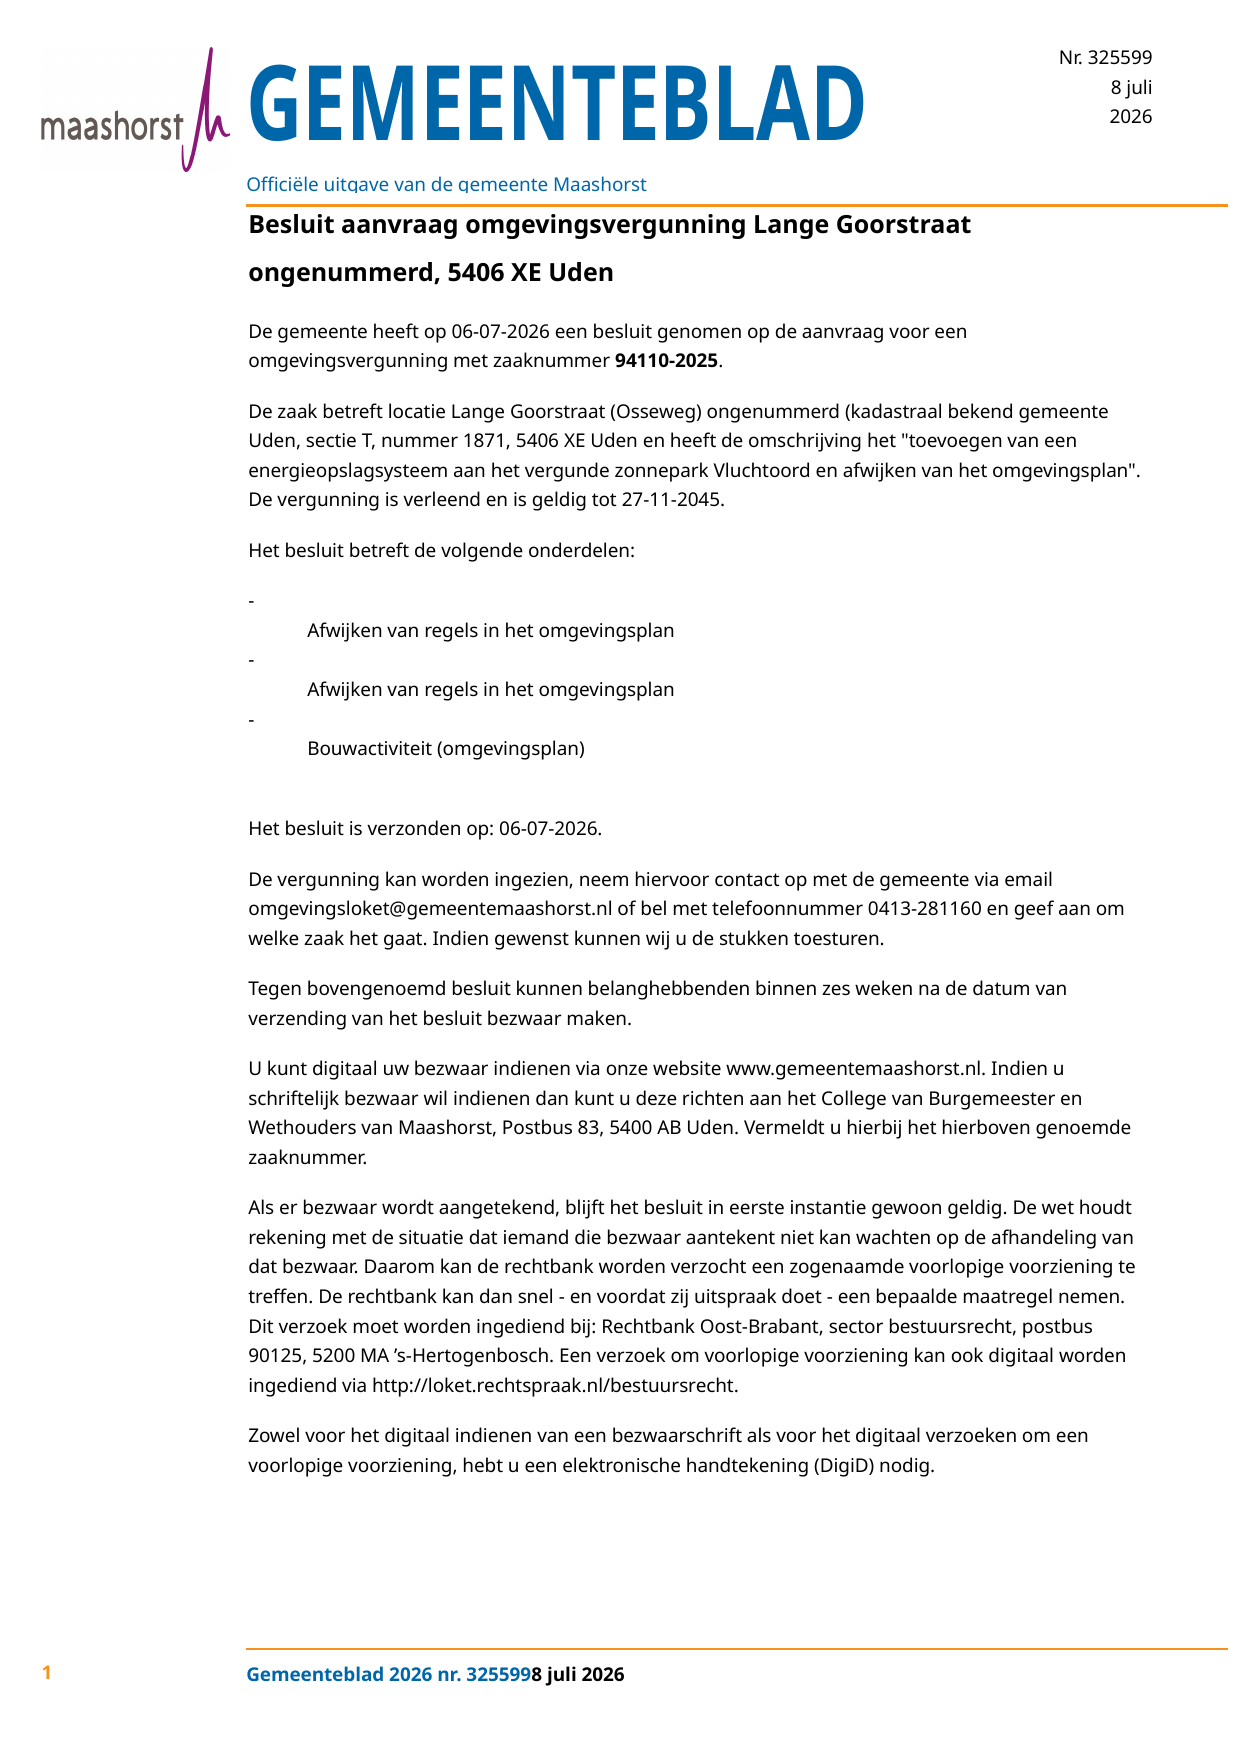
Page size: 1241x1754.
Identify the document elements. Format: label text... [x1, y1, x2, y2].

text Besluit aanvraag omgevingsvergunning Lange Goorstraat ongenummerd, 5406 XE Uden [248, 207, 1152, 288]
text De zaak betreft locatie Lange Goorstraat (Osseweg) ongenummerd (kadastraal bekend gemeente Uden, sectie T, nummer 1871, 5406 XE Uden en heeft de omschrijving het "toevoegen van een energieopslagsysteem aan het vergunde zonnepark Vluchtoord en afwijken van het omgevingsplan". De vergunning is verleend en is geldig tot 27-11-2045. [248, 398, 1152, 512]
text Zowel voor het digitaal indienen van een bezwaarschrift als voor het digitaal verzoeken om een voorlopige voorziening, hebt u een elektronische handtekening (DigiD) nodig. [248, 1422, 1152, 1478]
list Afwijken van regels in het omgevingsplan [248, 676, 1152, 702]
list Afwijken van regels in het omgevingsplan [248, 617, 1152, 643]
list Bouwactiviteit (omgevingsplan) [248, 735, 1152, 761]
text Als er bezwaar wordt aangetekend, blijft het besluit in eerste instantie gewoon geldig. De wet houdt rekening met de situatie dat iemand die bezwaar aantekent niet kan wachten op de afhandeling van dat bezwaar. Daarom kan de rechtbank worden verzocht een zogenaamde voorlopige voorziening te treffen. De rechtbank kan dan snel - en voordat zij uitspraak doet - een bepaalde maatregel nemen. Dit verzoek moet worden ingediend bij: Rechtbank Oost-Brabant, sector bestuursrecht, postbus 90125, 5200 MA ’s-Hertogenbosch. Een verzoek om voorlopige voorziening kan ook digitaal worden ingediend via http://loket.rechtspraak.nl/bestuursrecht. [248, 1194, 1152, 1398]
text De vergunning kan worden ingezien, neem hiervoor contact op met de gemeente via email omgevingsloket@gemeentemaashorst.nl of bel met telefoonnummer 0413-281160 en geef aan om welke zaak het gaat. Indien gewenst kunnen wij u de stukken toesturen. [248, 866, 1152, 951]
text Het besluit betreft de volgende onderdelen: [248, 537, 1152, 563]
text Het besluit is verzonden op: 06-07-2026. [248, 815, 1152, 841]
picture [41, 47, 231, 172]
text De gemeente heeft op 06-07-2026 een besluit genomen op de aanvraag voor een omgevingsvergunning met zaaknummer 94110-2025. [248, 318, 1152, 373]
text Tegen bovengenoemd besluit kunnen belanghebbenden binnen zes weken na de datum van verzending van het besluit bezwaar maken. [248, 975, 1152, 1031]
text U kunt digitaal uw bezwaar indienen via onze website www.gemeentemaashorst.nl. Indien u schriftelijk bezwaar wil indienen dan kunt u deze richten aan het College van Burgemeester en Wethouders van Maashorst, Postbus 83, 5400 AB Uden. Vermeldt u hierbij het hierboven genoemde zaaknummer. [248, 1055, 1152, 1170]
